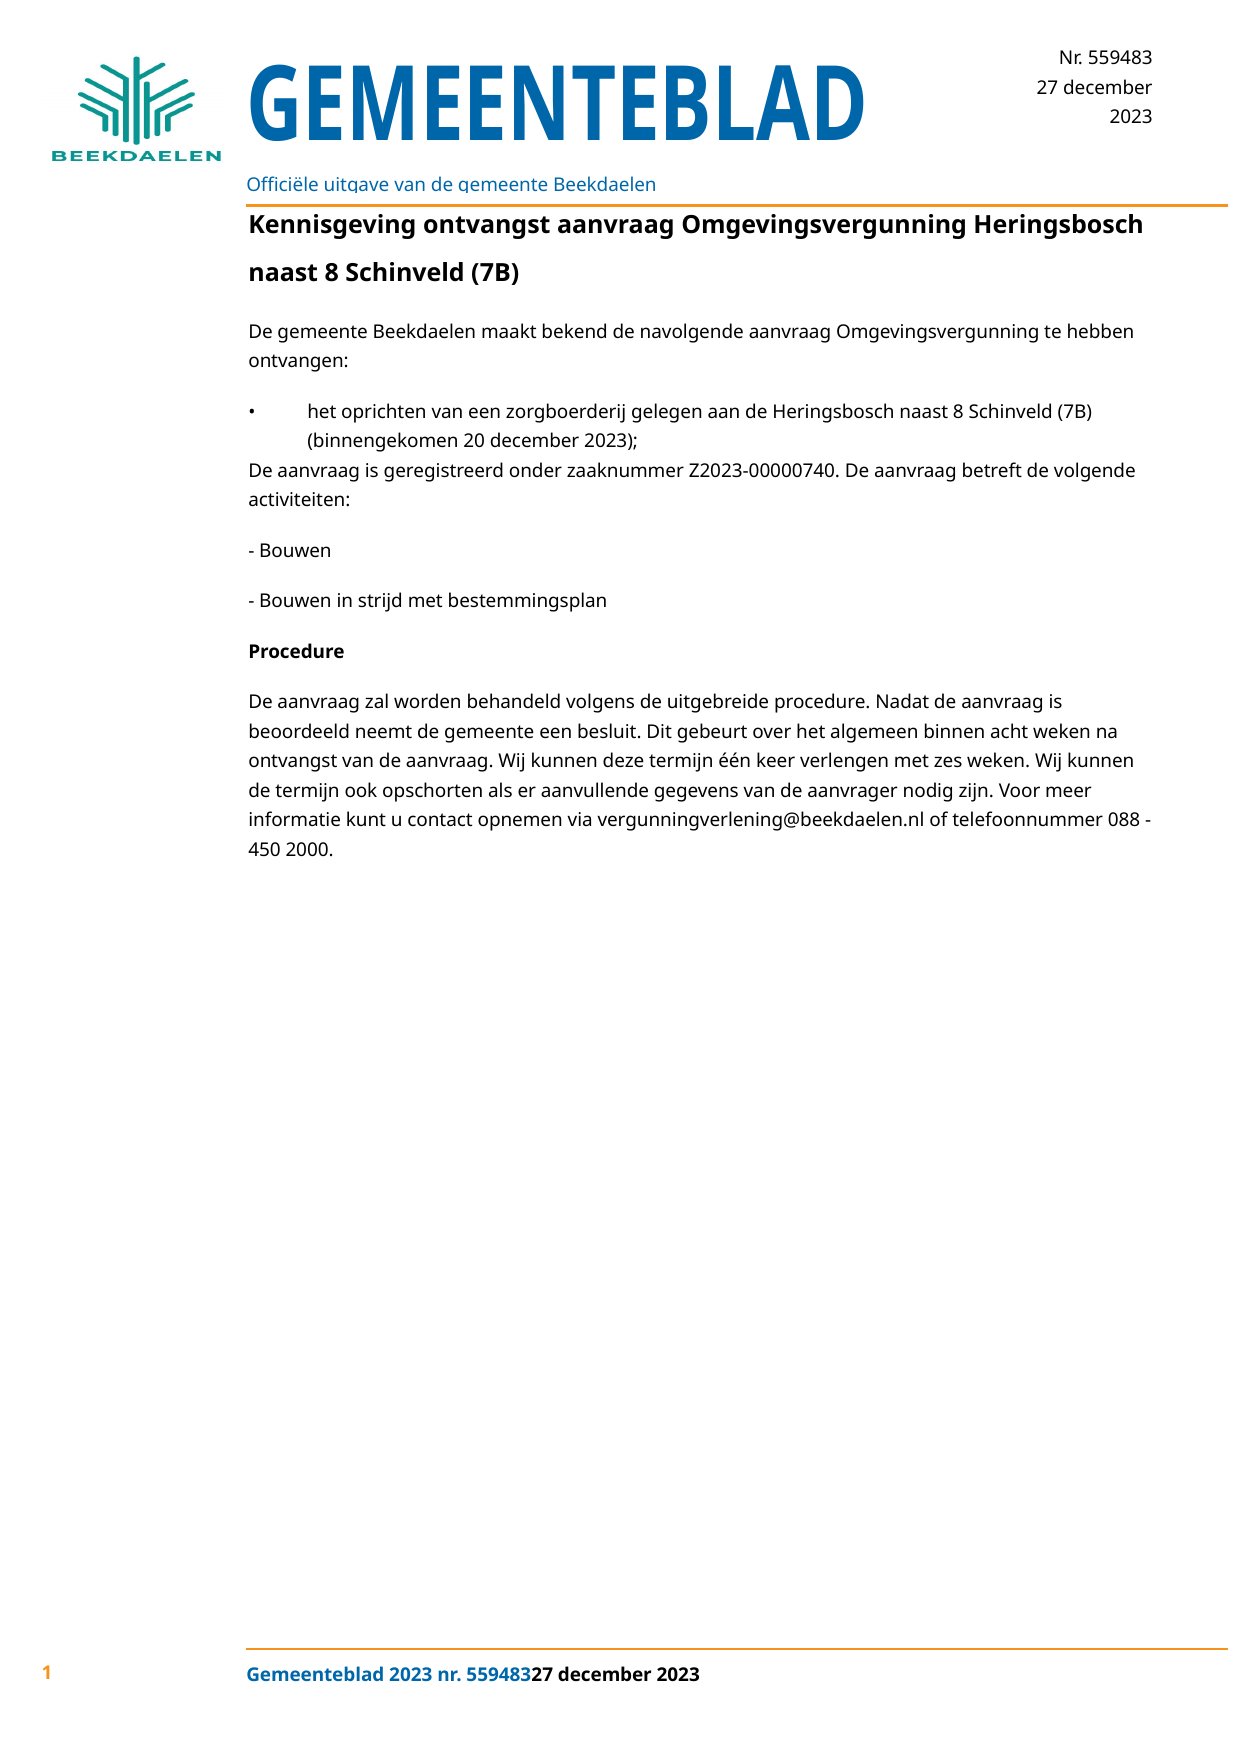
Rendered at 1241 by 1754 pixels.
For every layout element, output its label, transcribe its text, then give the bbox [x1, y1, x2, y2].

text - Bouwen in strijd met bestemmingsplan [248, 587, 1152, 613]
text De aanvraag zal worden behandeld volgens de uitgebreide procedure. Nadat de aanvraag is beoordeeld neemt de gemeente een besluit. Dit gebeurt over het algemeen binnen acht weken na ontvangst van de aanvraag. Wij kunnen deze termijn één keer verlengen met zes weken. Wij kunnen de termijn ook opschorten als er aanvullende gegevens van de aanvrager nodig zijn. Voor meer informatie kunt u contact opnemen via vergunningverlening@beekdaelen.nl of telefoonnummer 088 - 450 2000. [248, 688, 1152, 862]
list het oprichten van een zorgboerderij gelegen aan de Heringsbosch naast 8 Schinveld (7B) (binnengekomen 20 december 2023); [248, 398, 1152, 453]
text De aanvraag is geregistreerd onder zaaknummer Z2023-00000740. De aanvraag betreft de volgende activiteiten: [248, 457, 1152, 512]
picture [41, 47, 231, 172]
text De gemeente Beekdaelen maakt bekend de navolgende aanvraag Omgevingsvergunning te hebben ontvangen: [248, 318, 1152, 373]
text Procedure [248, 638, 1152, 664]
text - Bouwen [248, 537, 1152, 563]
text Kennisgeving ontvangst aanvraag Omgevingsvergunning Heringsbosch naast 8 Schinveld (7B) [248, 207, 1152, 288]
